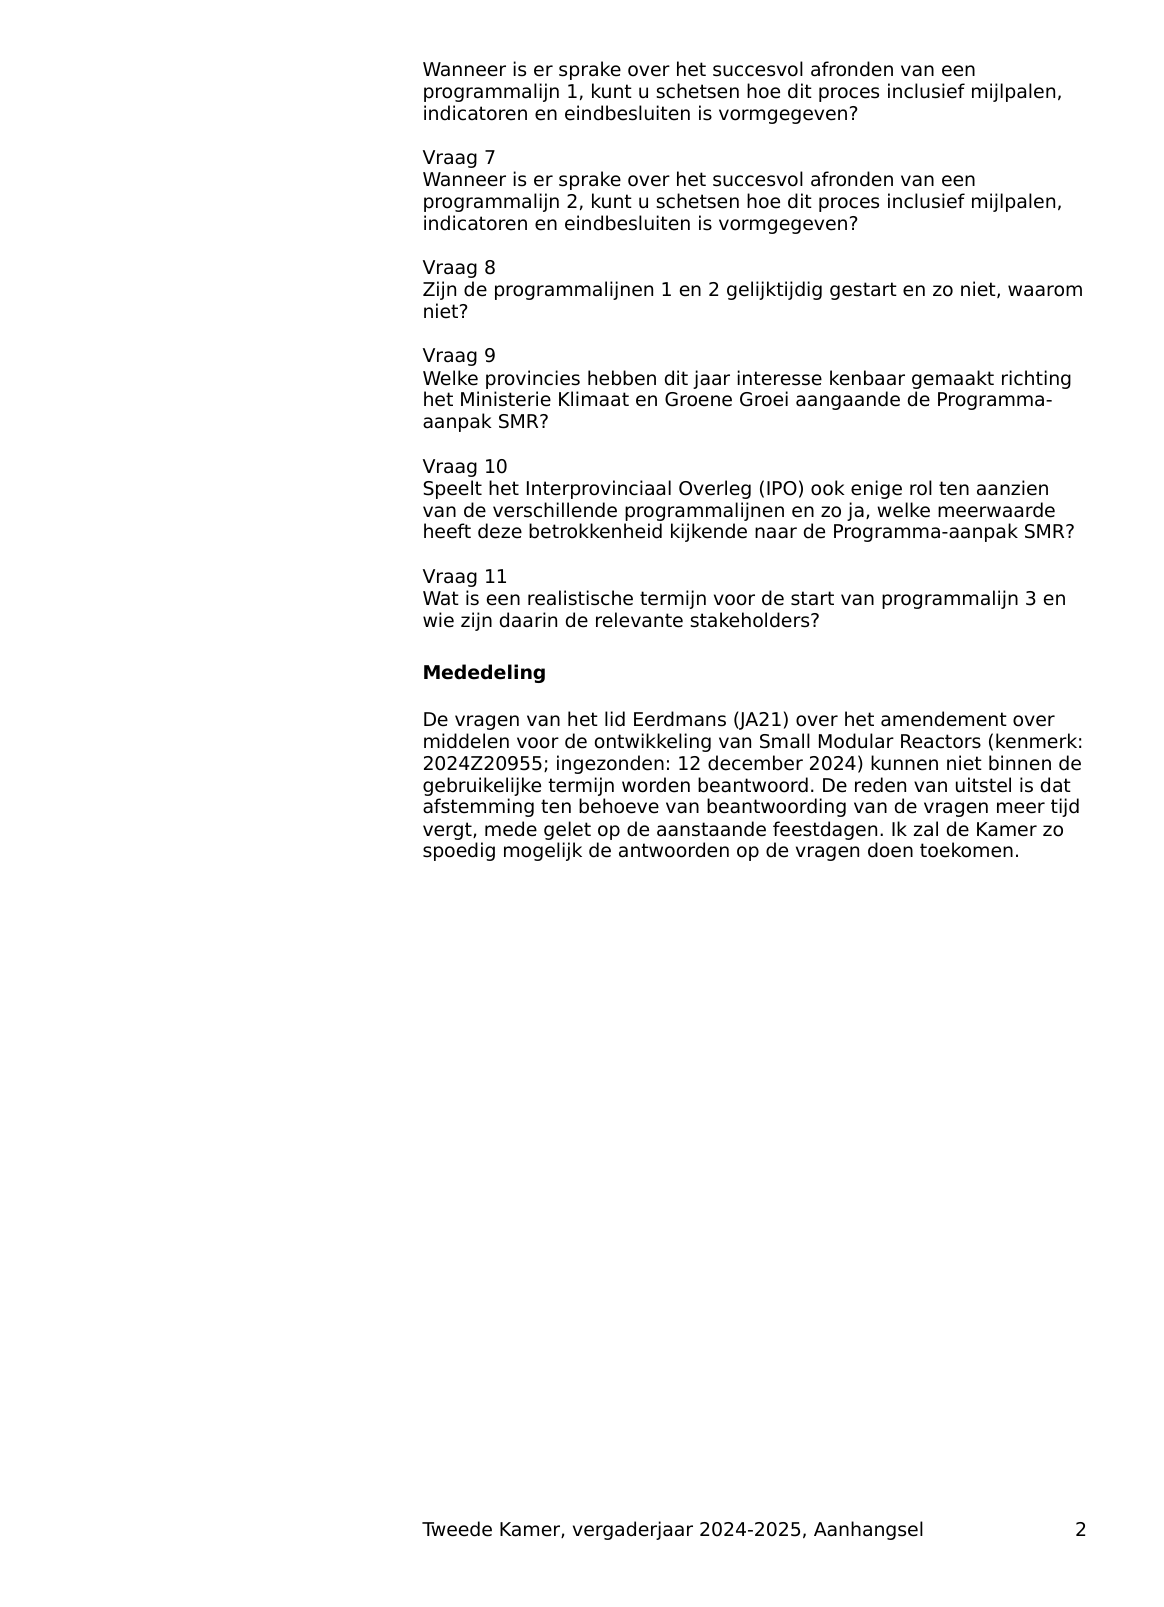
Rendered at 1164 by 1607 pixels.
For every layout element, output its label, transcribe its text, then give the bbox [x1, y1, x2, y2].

subtitle Mededeling [422, 662, 1087, 683]
text Vraag 8 [422, 257, 1087, 279]
text Vraag 11 [422, 566, 1087, 588]
text Welke provincies hebben dit jaar interesse kenbaar gemaakt richting het Ministerie Klimaat en Groene Groei aangaande de Programma-aanpak SMR? [422, 367, 1087, 433]
text De vragen van het lid Eerdmans (JA21) over het amendement over middelen voor de ontwikkeling van Small Modular Reactors (kenmerk: 2024Z20955; ingezonden: 12 december 2024) kunnen niet binnen de gebruikelijke termijn worden beantwoord. De reden van uitstel is dat afstemming ten behoeve van beantwoording van de vragen meer tijd vergt, mede gelet op de aanstaande feestdagen. Ik zal de Kamer zo spoedig mogelijk de antwoorden op de vragen doen toekomen. [422, 708, 1087, 862]
text Wanneer is er sprake over het succesvol afronden van een programmalijn 2, kunt u schetsen hoe dit proces inclusief mijlpalen, indicatoren en eindbesluiten is vormgegeven? [422, 169, 1087, 235]
text Zijn de programmalijnen 1 en 2 gelijktijdig gestart en zo niet, waarom niet? [422, 279, 1087, 323]
text Vraag 9 [422, 345, 1087, 367]
text Speelt het Interprovinciaal Overleg (IPO) ook enige rol ten aanzien van de verschillende programmalijnen en zo ja, welke meerwaarde heeft deze betrokkenheid kijkende naar de Programma-aanpak SMR? [422, 477, 1087, 543]
text Vraag 7 [422, 147, 1087, 169]
text Wanneer is er sprake over het succesvol afronden van een programmalijn 1, kunt u schetsen hoe dit proces inclusief mijlpalen, indicatoren en eindbesluiten is vormgegeven? [422, 59, 1087, 125]
text Wat is een realistische termijn voor de start van programmalijn 3 en wie zijn daarin de relevante stakeholders? [422, 588, 1087, 632]
text Vraag 10 [422, 456, 1087, 477]
